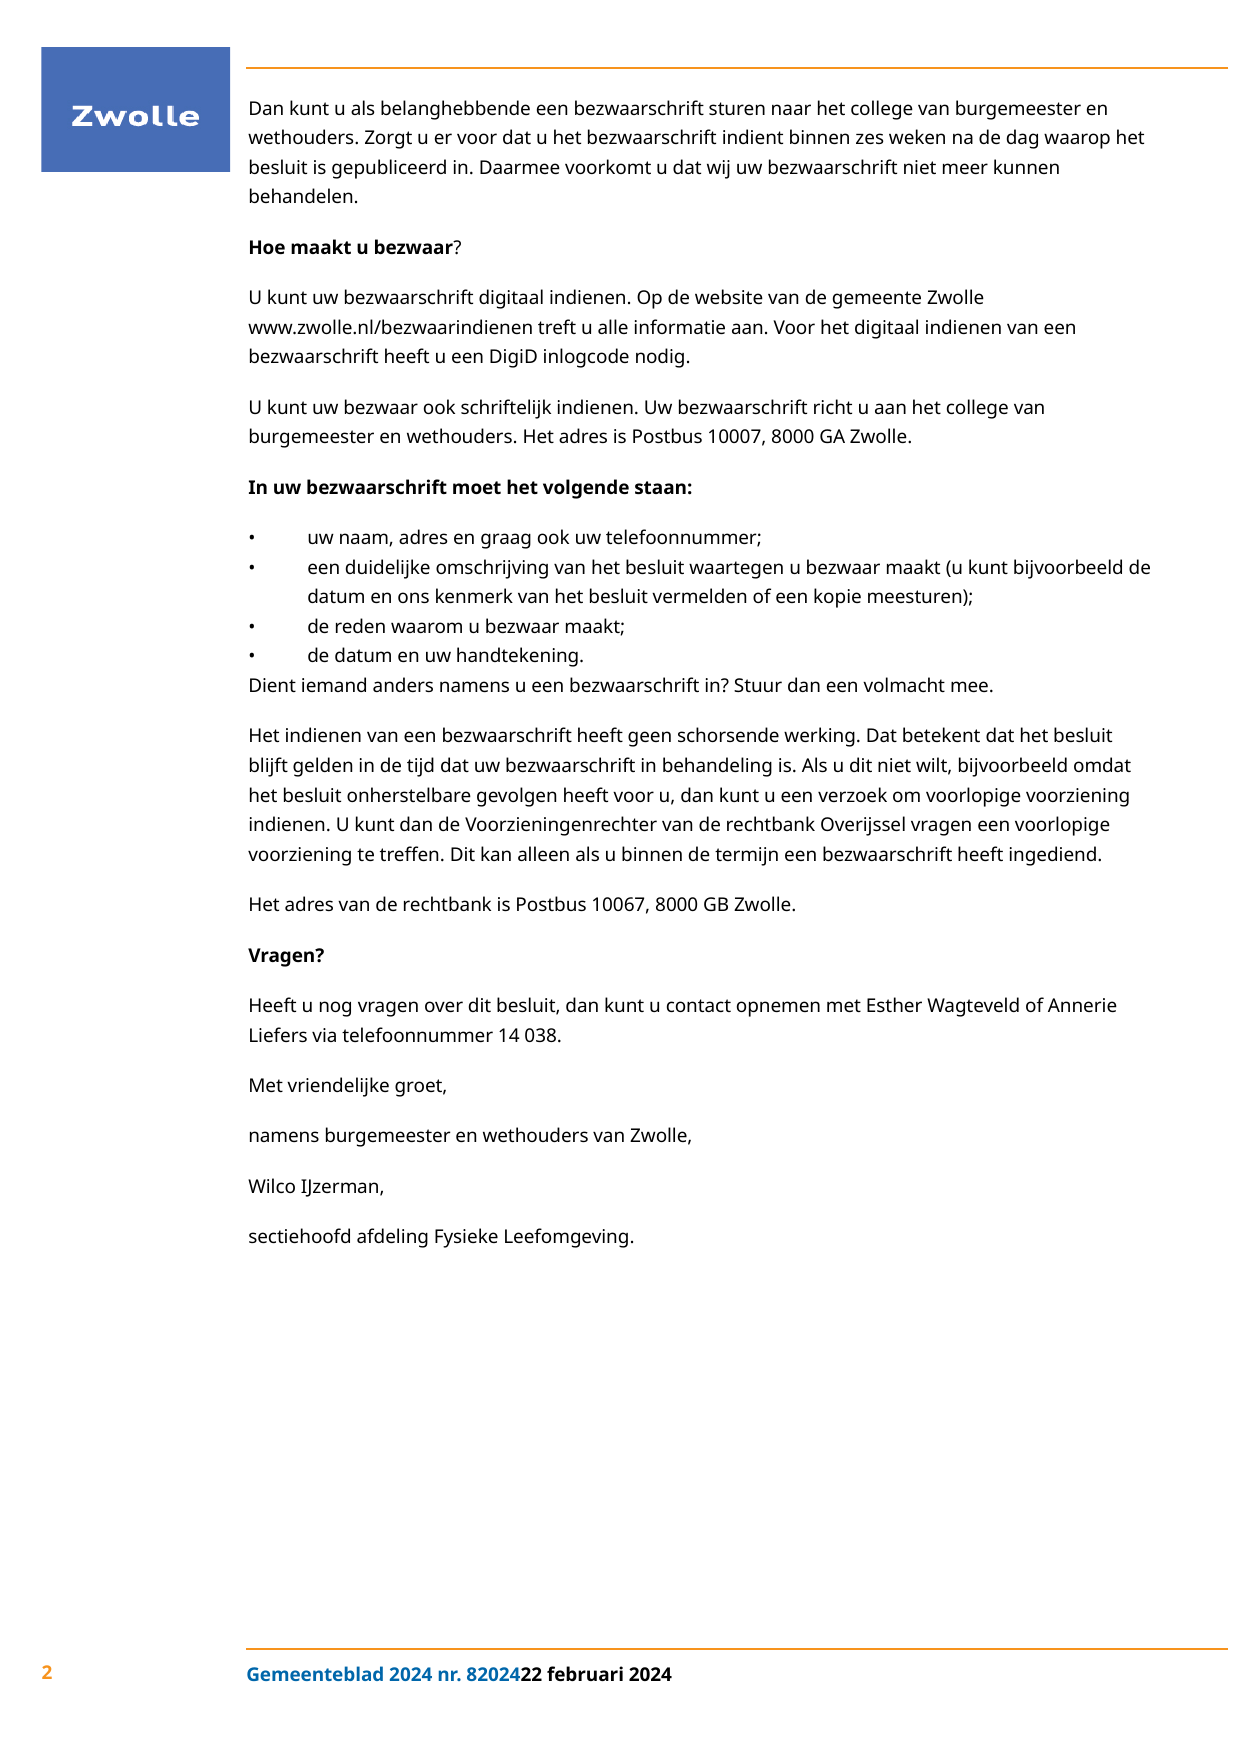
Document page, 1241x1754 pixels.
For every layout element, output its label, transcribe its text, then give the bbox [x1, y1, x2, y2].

text Het indienen van een bezwaarschrift heeft geen schorsende werking. Dat betekent dat het besluit blijft gelden in de tijd dat uw bezwaarschrift in behandeling is. Als u dit niet wilt, bijvoorbeeld omdat het besluit onherstelbare gevolgen heeft voor u, dan kunt u een verzoek om voorlopige voorziening indienen. U kunt dan de Voorzieningenrechter van de rechtbank Overijssel vragen een voorlopige voorziening te treffen. Dit kan alleen als u binnen de termijn een bezwaarschrift heeft ingediend. [248, 723, 1152, 867]
list de reden waarom u bezwaar maakt; [248, 613, 1152, 639]
text U kunt uw bezwaarschrift digitaal indienen. Op de website van de gemeente Zwolle www.zwolle.nl/bezwaarindienen treft u alle informatie aan. Voor het digitaal indienen van een bezwaarschrift heeft u een DigiD inlogcode nodig. [248, 284, 1152, 369]
text Heeft u nog vragen over dit besluit, dan kunt u contact opnemen met Esther Wagteveld of Annerie Liefers via telefoonnummer 14 038. [248, 992, 1152, 1048]
list een duidelijke omschrijving van het besluit waartegen u bezwaar maakt (u kunt bijvoorbeeld de datum en ons kenmerk van het besluit vermelden of een kopie meesturen); [248, 554, 1152, 609]
picture [41, 47, 231, 172]
text In uw bezwaarschrift moet het volgende staan: [248, 474, 1152, 500]
list uw naam, adres en graag ook uw telefoonnummer; [248, 524, 1152, 550]
text Wilco IJzerman, [248, 1173, 1152, 1199]
text Het adres van de rechtbank is Postbus 10067, 8000 GB Zwolle. [248, 891, 1152, 917]
text Met vriendelijke groet, [248, 1072, 1152, 1098]
text namens burgemeester en wethouders van Zwolle, [248, 1123, 1152, 1148]
text Dient iemand anders namens u een bezwaarschrift in? Stuur dan een volmacht mee. [248, 672, 1152, 698]
list de datum en uw handtekening. [248, 643, 1152, 668]
text Vragen? [248, 942, 1152, 968]
text Dan kunt u als belanghebbende een bezwaarschrift sturen naar het college van burgemeester en wethouders. Zorgt u er voor dat u het bezwaarschrift indient binnen zes weken na de dag waarop het besluit is gepubliceerd in. Daarmee voorkomt u dat wij uw bezwaarschrift niet meer kunnen behandelen. [248, 95, 1152, 209]
text sectiehoofd afdeling Fysieke Leefomgeving. [248, 1223, 1152, 1249]
text Hoe maakt u bezwaar? [248, 234, 1152, 260]
text U kunt uw bezwaar ook schriftelijk indienen. Uw bezwaarschrift richt u aan het college van burgemeester en wethouders. Het adres is Postbus 10007, 8000 GA Zwolle. [248, 394, 1152, 449]
